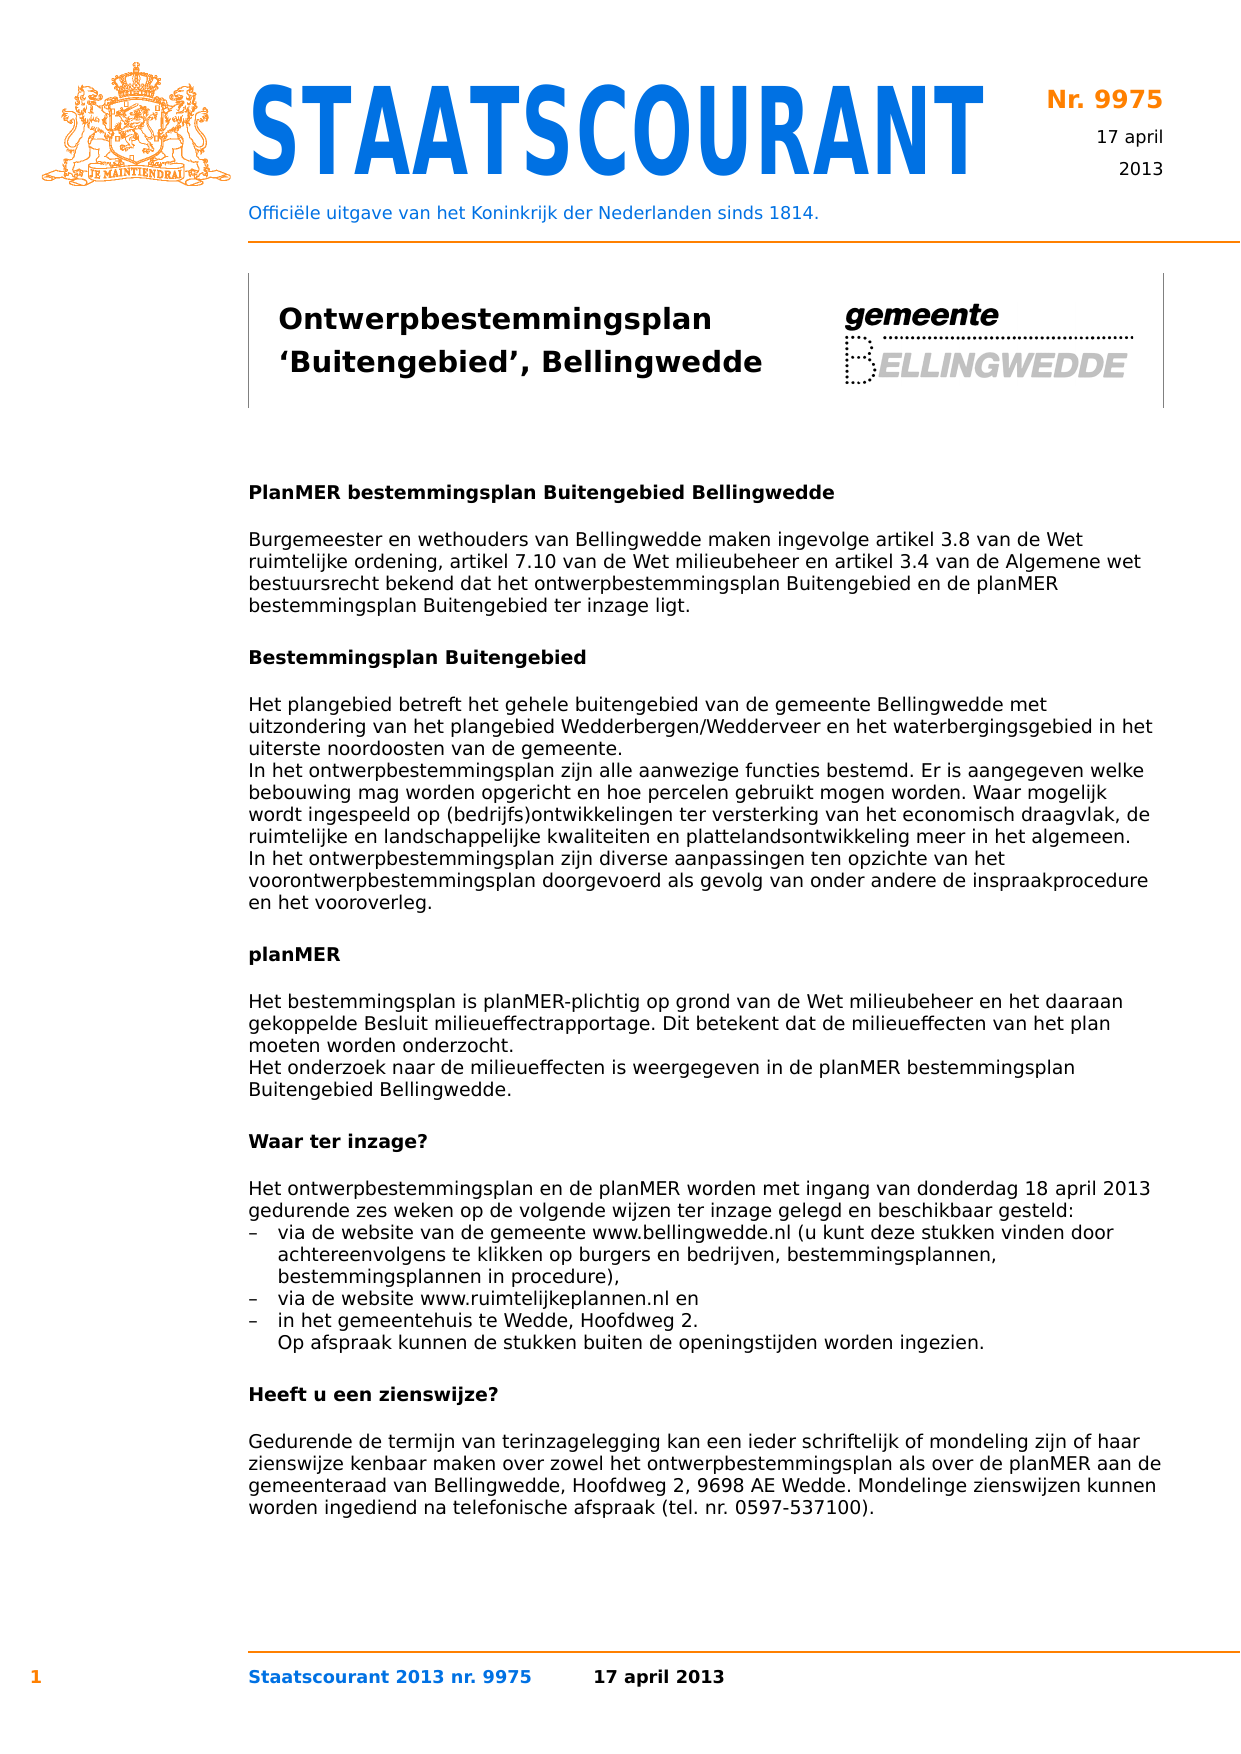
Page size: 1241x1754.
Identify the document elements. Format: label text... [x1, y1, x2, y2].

text – in het gemeentehuis te Wedde, Hoofdweg 2. [248, 1310, 1163, 1332]
text gedurende zes weken op de volgende wijzen ter inzage gelegd en beschikbaar gesteld: [248, 1200, 1163, 1222]
text Het bestemmingsplan is planMER-plichtig op grond van de Wet milieubeheer en het daaraan gekoppelde Besluit milieueffectrapportage. Dit betekent dat de milieueffecten van het plan moeten worden onderzocht. [248, 991, 1163, 1057]
text In het ontwerpbestemmingsplan zijn alle aanwezige functies bestemd. Er is aangegeven welke bebouwing mag worden opgericht en hoe percelen gebruikt mogen worden. Waar mogelijk wordt ingespeeld op (bedrijfs)ontwikkelingen ter versterking van het economisch draagvlak, de ruimtelijke en landschappelijke kwaliteiten en plattelandsontwikkeling meer in het algemeen. [248, 760, 1163, 848]
table_header STAATSCOURANT [248, 62, 998, 203]
table_cell 2013 [998, 153, 1240, 203]
subtitle Waar ter inzage? [248, 1131, 1163, 1153]
text Het onderzoek naar de milieueffecten is weergegeven in de planMER bestemmingsplan Buitengebied Bellingwedde. [248, 1057, 1163, 1101]
table_header [25, 62, 248, 241]
text In het ontwerpbestemmingsplan zijn diverse aanpassingen ten opzichte van het voorontwerpbestemmingsplan doorgevoerd als gevolg van onder andere de inspraakprocedure en het vooroverleg. [248, 848, 1163, 914]
table_cell Officiële uitgave van het Koninkrijk der Nederlanden sinds 1814. [248, 203, 1240, 241]
subtitle Ontwerpbestemmingsplan ‘Buitengebied’, Bellingwedde [249, 273, 1163, 408]
subtitle planMER [248, 944, 1163, 966]
text – via de website www.ruimtelijkeplannen.nl en [248, 1288, 1163, 1310]
text Gedurende de termijn van terinzagelegging kan een ieder schriftelijk of mondeling zijn of haar zienswijze kenbaar maken over zowel het ontwerpbestemmingsplan als over de planMER aan de gemeenteraad van Bellingwedde, Hoofdweg 2, 9698 AE Wedde. Mondelinge zienswijzen kunnen worden ingediend na telefonische afspraak (tel. nr. 0597-537100). [248, 1431, 1163, 1518]
table_cell 17 april [998, 121, 1240, 153]
text Op afspraak kunnen de stukken buiten de openingstijden worden ingezien. [277, 1332, 1163, 1354]
text Burgemeester en wethouders van Bellingwedde maken ingevolge artikel 3.8 van de Wet ruimtelijke ordening, artikel 7.10 van de Wet milieubeheer en artikel 3.4 van de Algemene wet bestuursrecht bekend dat het ontwerpbestemmingsplan Buitengebied en de planMER bestemmingsplan Buitengebied ter inzage ligt. [248, 529, 1163, 617]
picture [41, 62, 231, 186]
picture [844, 302, 1134, 386]
text – via de website van de gemeente www.bellingwedde.nl (u kunt deze stukken vinden door achtereenvolgens te klikken op burgers en bedrijven, bestemmingsplannen, bestemmingsplannen in procedure), [248, 1222, 1163, 1288]
subtitle Bestemmingsplan Buitengebied [248, 647, 1163, 669]
subtitle Heeft u een zienswijze? [248, 1384, 1163, 1406]
table_header Nr. 9975 [998, 62, 1240, 121]
text Het plangebied betreft het gehele buitengebied van de gemeente Bellingwedde met uitzondering van het plangebied Wedderbergen/Wedderveer en het waterbergingsgebied in het uiterste noordoosten van de gemeente. [248, 694, 1163, 760]
text Het ontwerpbestemmingsplan en de planMER worden met ingang van donderdag 18 april 2013 [248, 1178, 1163, 1200]
subtitle PlanMER bestemmingsplan Buitengebied Bellingwedde [248, 482, 1163, 504]
